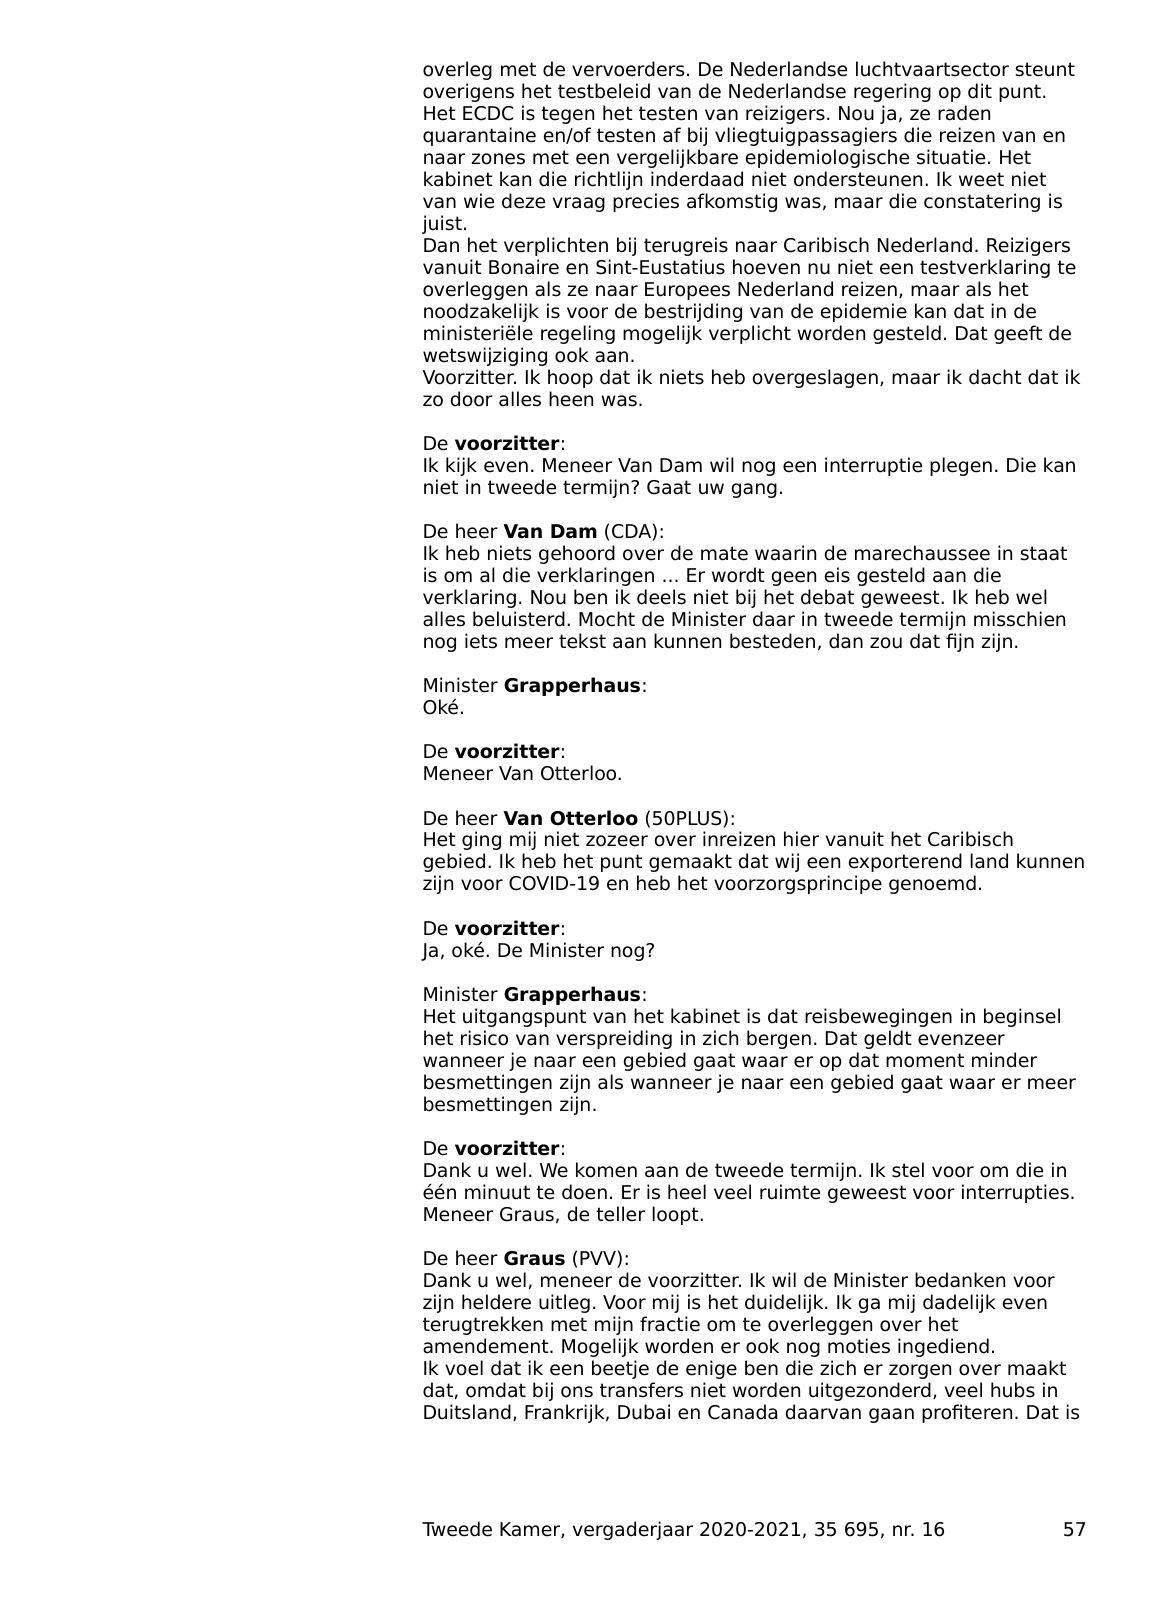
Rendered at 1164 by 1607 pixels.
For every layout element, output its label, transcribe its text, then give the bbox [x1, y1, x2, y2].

text De voorzitter: [422, 741, 1087, 763]
text Meneer Van Otterloo. [422, 763, 1087, 785]
text De voorzitter: [422, 917, 1087, 939]
text Ja, oké. De Minister nog? [422, 939, 1087, 961]
text Dan het verplichten bij terugreis naar Caribisch Nederland. Reizigers vanuit Bonaire en Sint-Eustatius hoeven nu niet een testverklaring te overleggen als ze naar Europees Nederland reizen, maar als het noodzakelijk is voor de bestrijding van de epidemie kan dat in de ministeriële regeling mogelijk verplicht worden gesteld. Dat geeft de wetswijziging ook aan. [422, 235, 1087, 367]
text Oké. [422, 697, 1087, 719]
text Ik heb niets gehoord over de mate waarin de marechaussee in staat is om al die verklaringen ... Er wordt geen eis gesteld aan die verklaring. Nou ben ik deels niet bij het debat geweest. Ik heb wel alles beluisterd. Mocht de Minister daar in tweede termijn misschien nog iets meer tekst aan kunnen besteden, dan zou dat fijn zijn. [422, 543, 1087, 653]
text overleg met de vervoerders. De Nederlandse luchtvaartsector steunt overigens het testbeleid van de Nederlandse regering op dit punt. Het ECDC is tegen het testen van reizigers. Nou ja, ze raden quarantaine en/of testen af bij vliegtuigpassagiers die reizen van en naar zones met een vergelijkbare epidemiologische situatie. Het kabinet kan die richtlijn inderdaad niet ondersteunen. Ik weet niet van wie deze vraag precies afkomstig was, maar die constatering is juist. [422, 59, 1087, 235]
text De voorzitter: [422, 433, 1087, 455]
text De heer Graus (PVV): [422, 1248, 1087, 1270]
text Voorzitter. Ik hoop dat ik niets heb overgeslagen, maar ik dacht dat ik zo door alles heen was. [422, 367, 1087, 411]
text Meneer Graus, de teller loopt. [422, 1204, 1087, 1226]
text Ik voel dat ik een beetje de enige ben die zich er zorgen over maakt dat, omdat bij ons transfers niet worden uitgezonderd, veel hubs in Duitsland, Frankrijk, Dubai en Canada daarvan gaan profiteren. Dat is [422, 1358, 1087, 1424]
text Ik kijk even. Meneer Van Dam wil nog een interruptie plegen. Die kan niet in tweede termijn? Gaat uw gang. [422, 455, 1087, 499]
text De heer Van Dam (CDA): [422, 521, 1087, 543]
text Dank u wel, meneer de voorzitter. Ik wil de Minister bedanken voor zijn heldere uitleg. Voor mij is het duidelijk. Ik ga mij dadelijk even terugtrekken met mijn fractie om te overleggen over het amendement. Mogelijk worden er ook nog moties ingediend. [422, 1270, 1087, 1358]
text Minister Grapperhaus: [422, 984, 1087, 1006]
text De voorzitter: [422, 1138, 1087, 1160]
text Minister Grapperhaus: [422, 675, 1087, 697]
text Het uitgangspunt van het kabinet is dat reisbewegingen in beginsel het risico van verspreiding in zich bergen. Dat geldt evenzeer wanneer je naar een gebied gaat waar er op dat moment minder besmettingen zijn als wanneer je naar een gebied gaat waar er meer besmettingen zijn. [422, 1006, 1087, 1116]
text De heer Van Otterloo (50PLUS): [422, 807, 1087, 829]
text Dank u wel. We komen aan de tweede termijn. Ik stel voor om die in één minuut te doen. Er is heel veel ruimte geweest voor interrupties. [422, 1160, 1087, 1204]
text Het ging mij niet zozeer over inreizen hier vanuit het Caribisch gebied. Ik heb het punt gemaakt dat wij een exporterend land kunnen zijn voor COVID-19 en heb het voorzorgsprincipe genoemd. [422, 829, 1087, 895]
